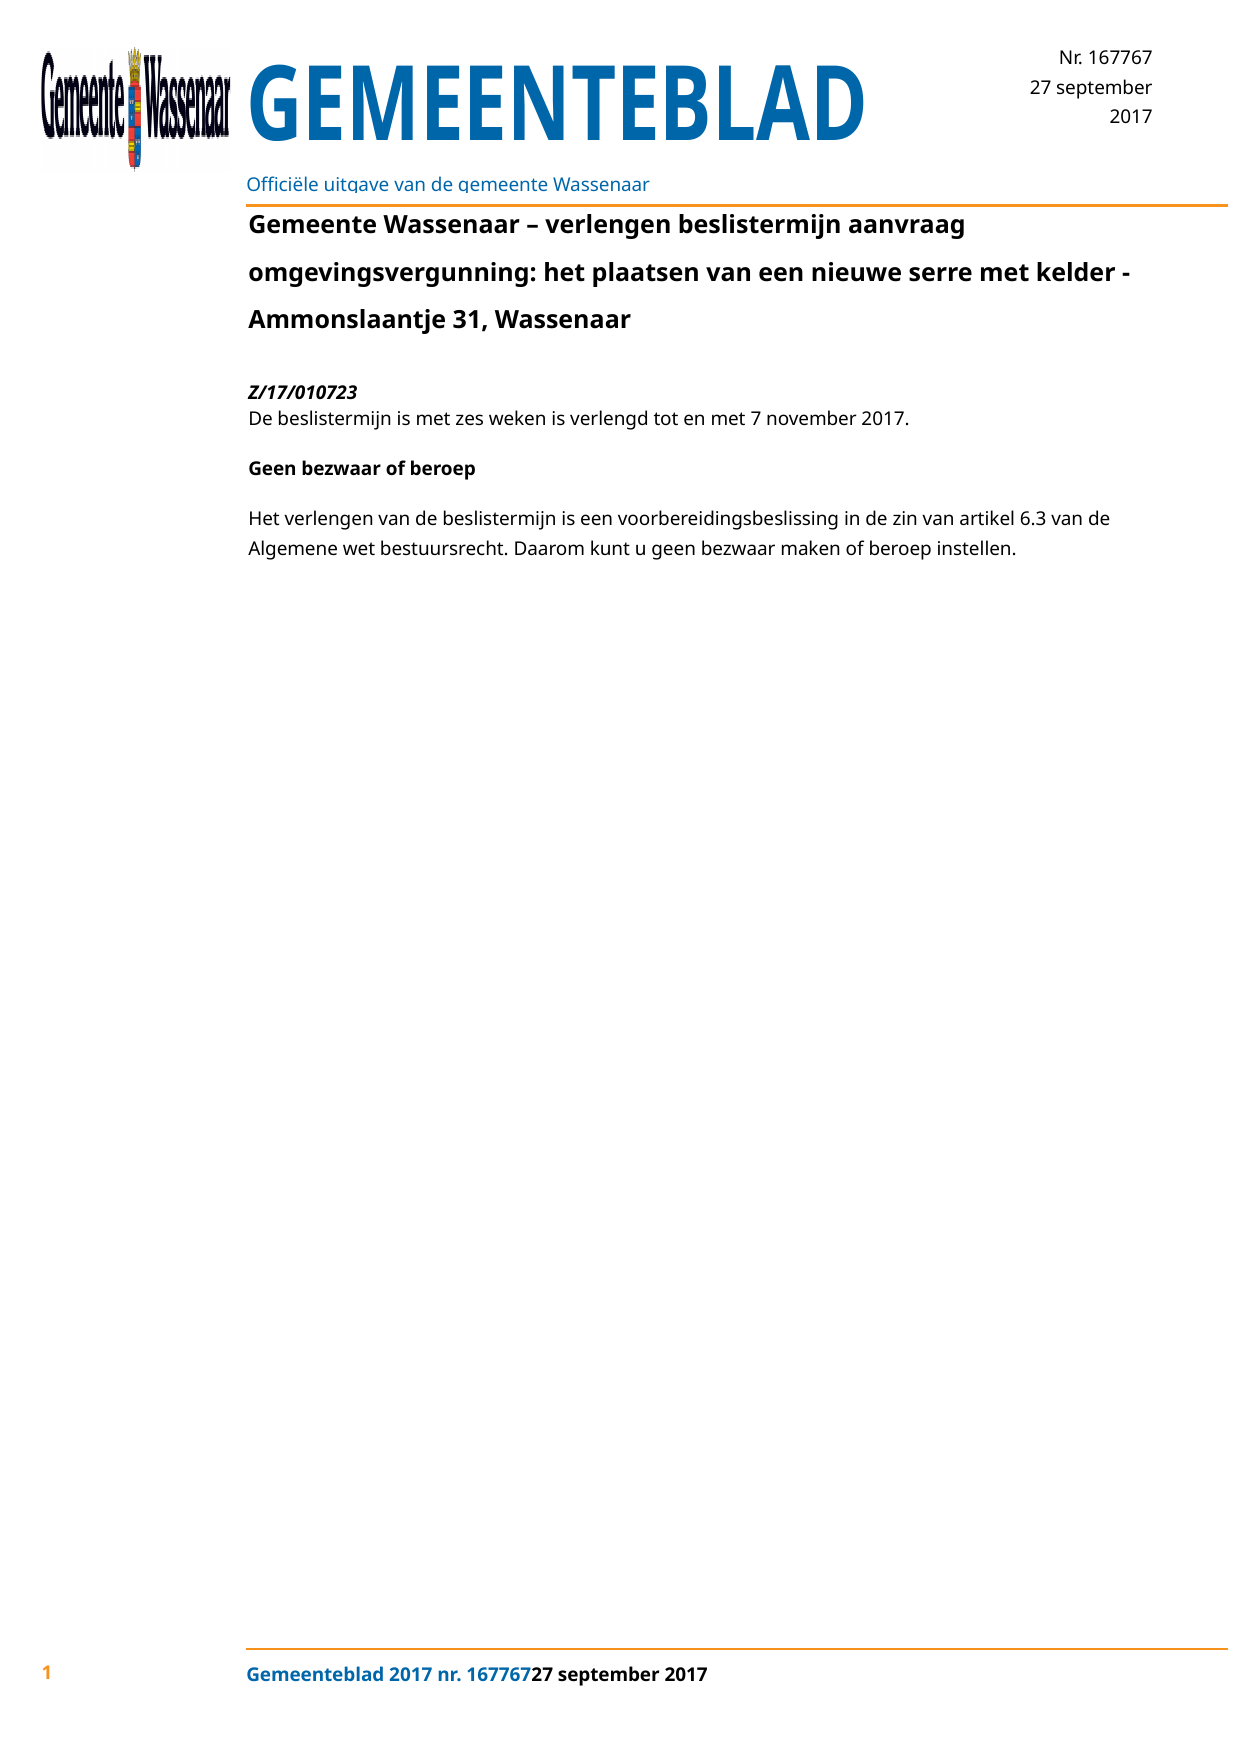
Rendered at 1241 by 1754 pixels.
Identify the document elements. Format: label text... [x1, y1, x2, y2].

text Gemeente Wassenaar – verlengen beslistermijn aanvraag omgevingsvergunning: het plaatsen van een nieuwe serre met kelder - Ammonslaantje 31, Wassenaar [248, 207, 1152, 336]
text Geen bezwaar of beroep [248, 455, 1152, 481]
picture [41, 47, 231, 172]
text Z/17/010723 [248, 379, 1152, 405]
text Het verlengen van de beslistermijn is een voorbereidingsbeslissing in de zin van artikel 6.3 van de Algemene wet bestuursrecht. Daarom kunt u geen bezwaar maken of beroep instellen. [248, 506, 1152, 561]
text De beslistermijn is met zes weken is verlengd tot en met 7 november 2017. [248, 405, 1152, 431]
